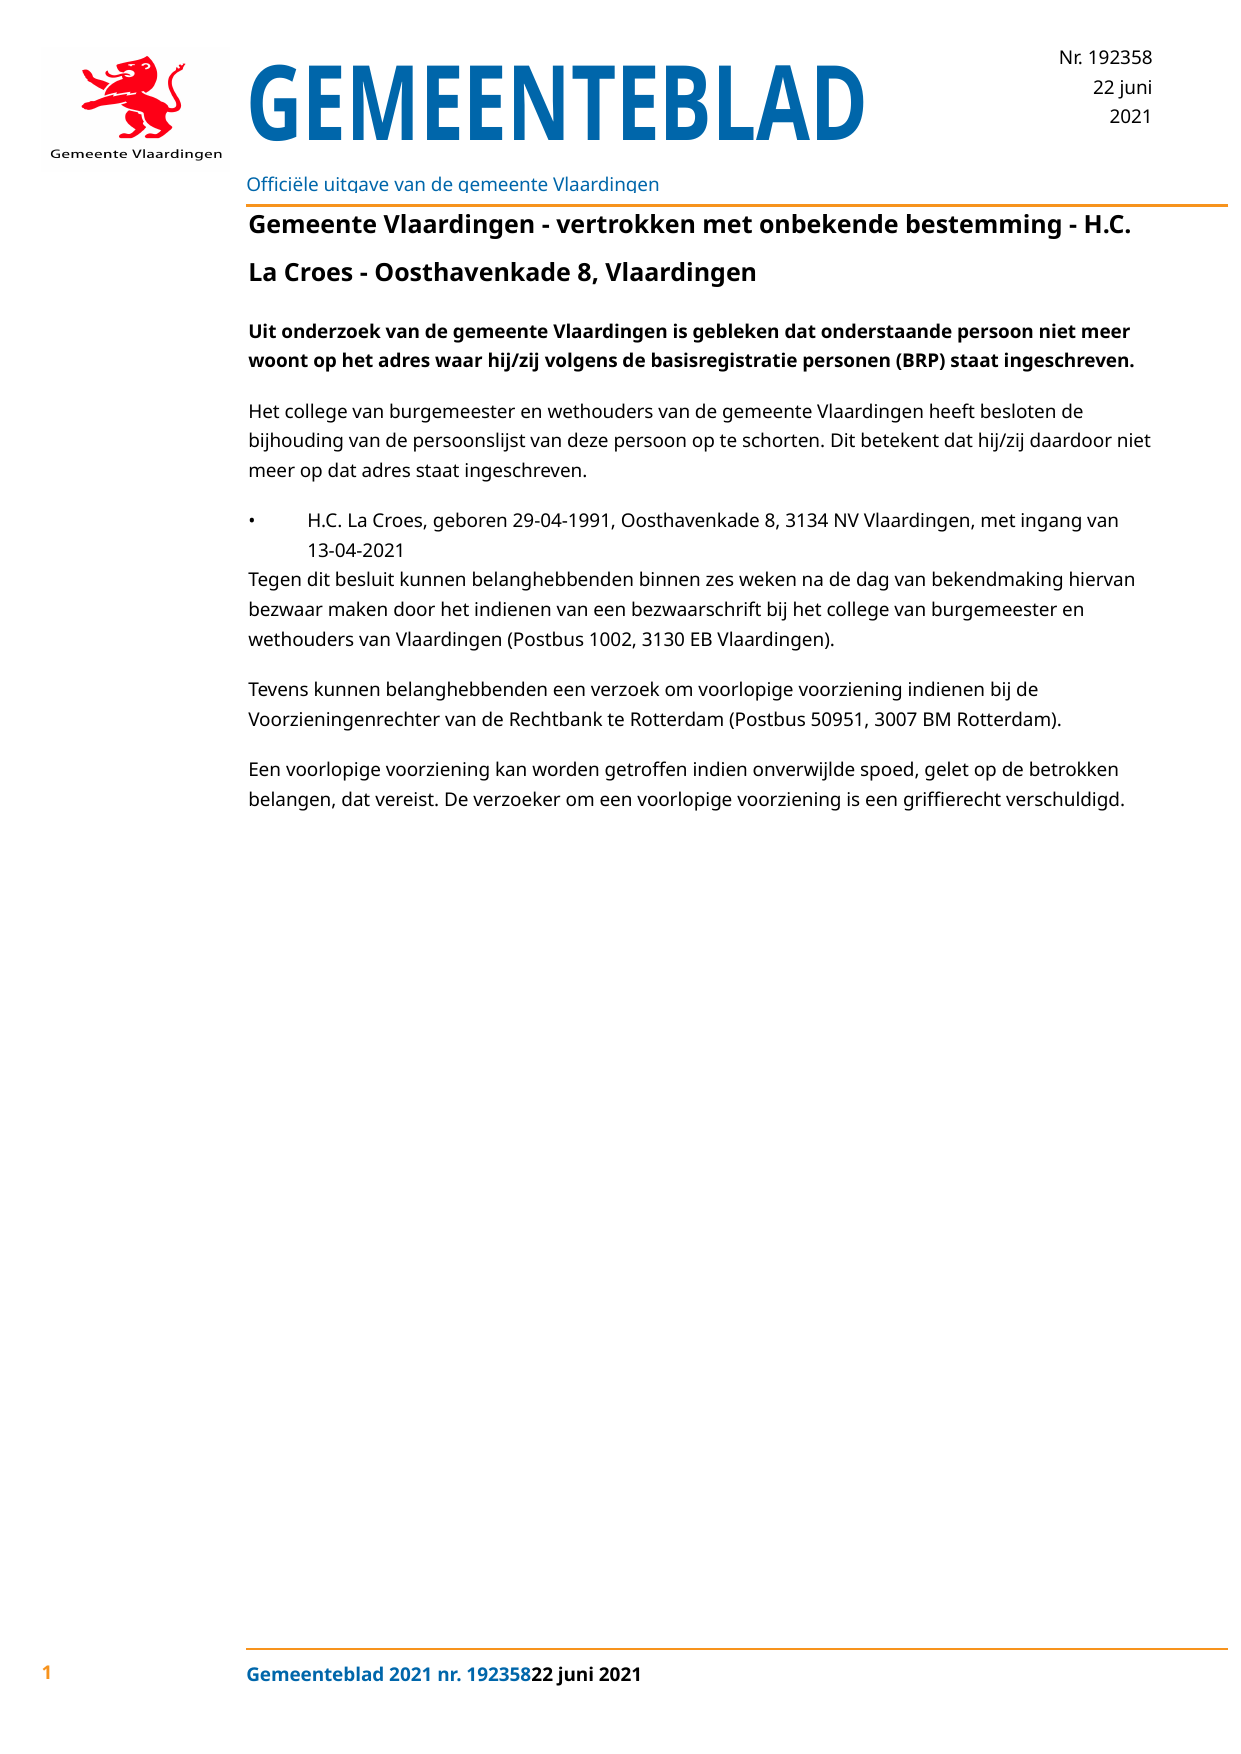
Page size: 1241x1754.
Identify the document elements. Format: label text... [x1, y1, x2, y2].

text Uit onderzoek van de gemeente Vlaardingen is gebleken dat onderstaande persoon niet meer woont op het adres waar hij/zij volgens de basisregistratie personen (BRP) staat ingeschreven. [248, 318, 1152, 373]
text Tevens kunnen belanghebbenden een verzoek om voorlopige voorziening indienen bij de Voorzieningenrechter van de Rechtbank te Rotterdam (Postbus 50951, 3007 BM Rotterdam). [248, 676, 1152, 732]
picture [41, 47, 231, 172]
text Tegen dit besluit kunnen belanghebbenden binnen zes weken na de dag van bekendmaking hiervan bezwaar maken door het indienen van een bezwaarschrift bij het college van burgemeester en wethouders van Vlaardingen (Postbus 1002, 3130 EB Vlaardingen). [248, 567, 1152, 652]
text Het college van burgemeester en wethouders van de gemeente Vlaardingen heeft besloten de bijhouding van de persoonslijst van deze persoon op te schorten. Dit betekent dat hij/zij daardoor niet meer op dat adres staat ingeschreven. [248, 398, 1152, 483]
text Gemeente Vlaardingen - vertrokken met onbekende bestemming - H.C. La Croes - Oosthavenkade 8, Vlaardingen [248, 207, 1152, 288]
list H.C. La Croes, geboren 29-04-1991, Oosthavenkade 8, 3134 NV Vlaardingen, met ingang van 13-04-2021 [248, 507, 1152, 563]
text Een voorlopige voorziening kan worden getroffen indien onverwijlde spoed, gelet op de betrokken belangen, dat vereist. De verzoeker om een voorlopige voorziening is een griffierecht verschuldigd. [248, 756, 1152, 812]
